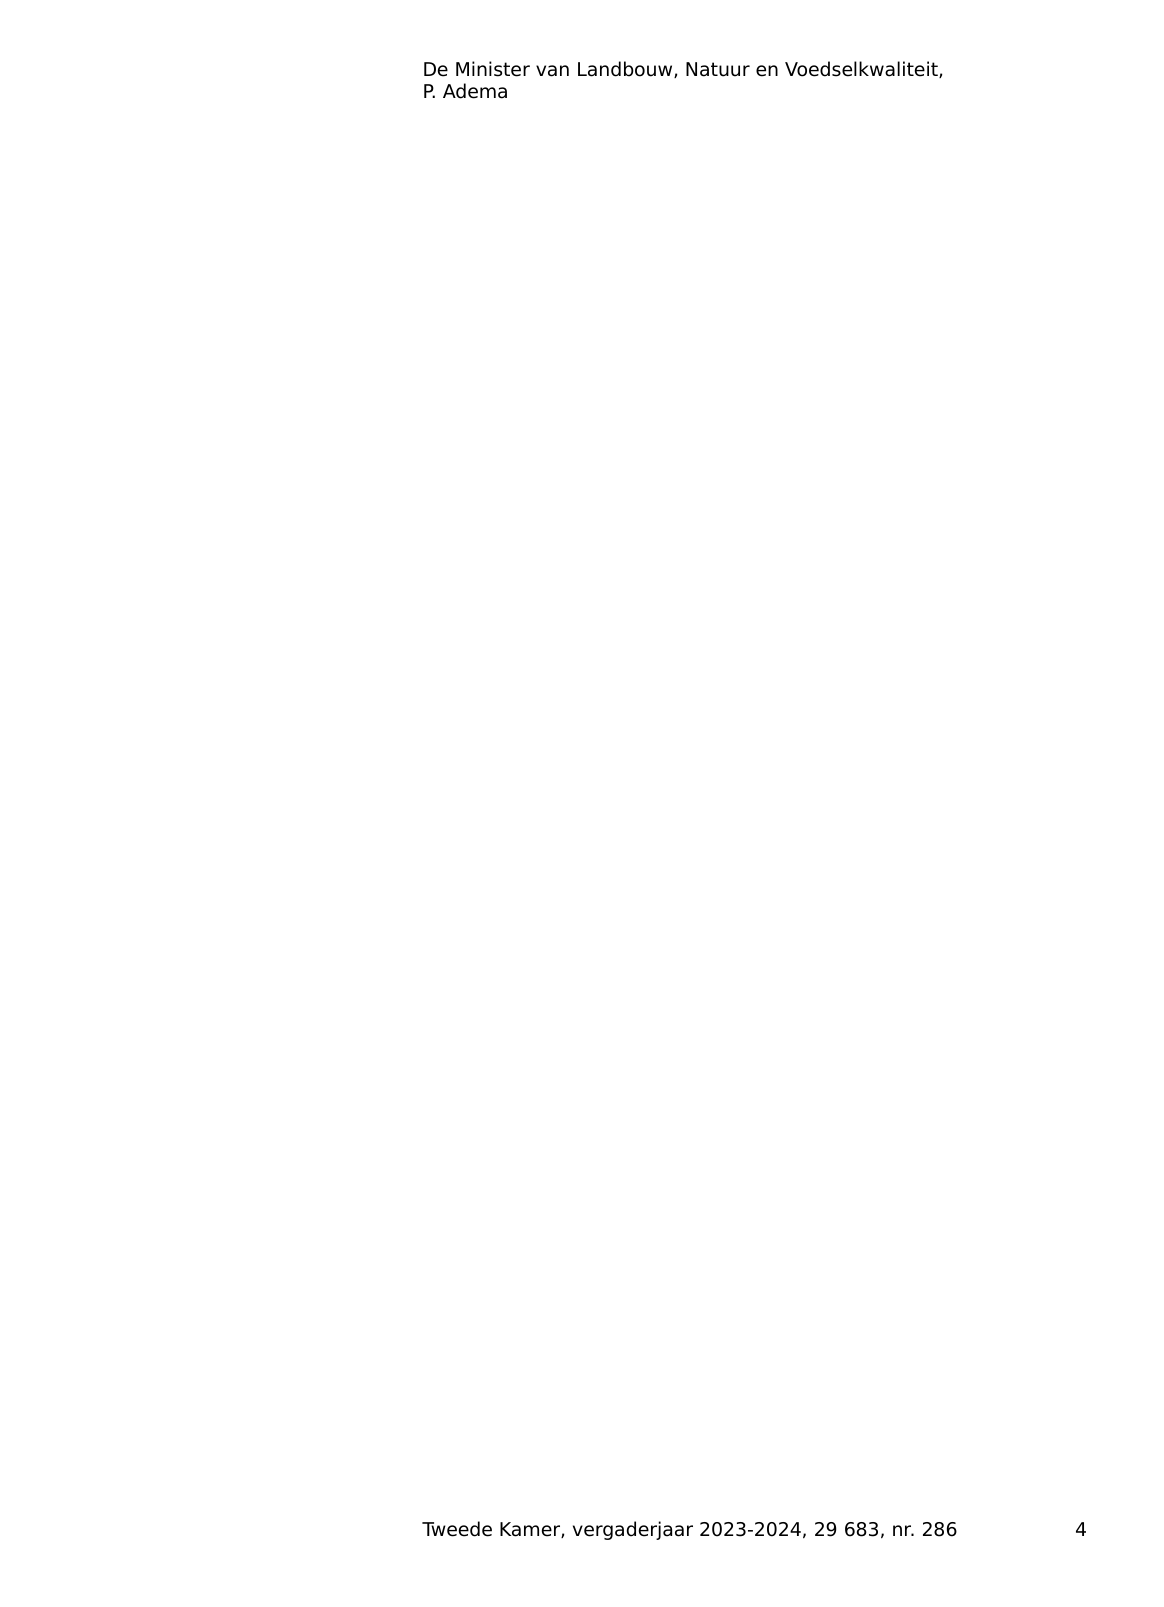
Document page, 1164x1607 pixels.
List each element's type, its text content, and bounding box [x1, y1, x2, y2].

text De Minister van Landbouw, Natuur en Voedselkwaliteit, P. Adema [422, 59, 1087, 103]
